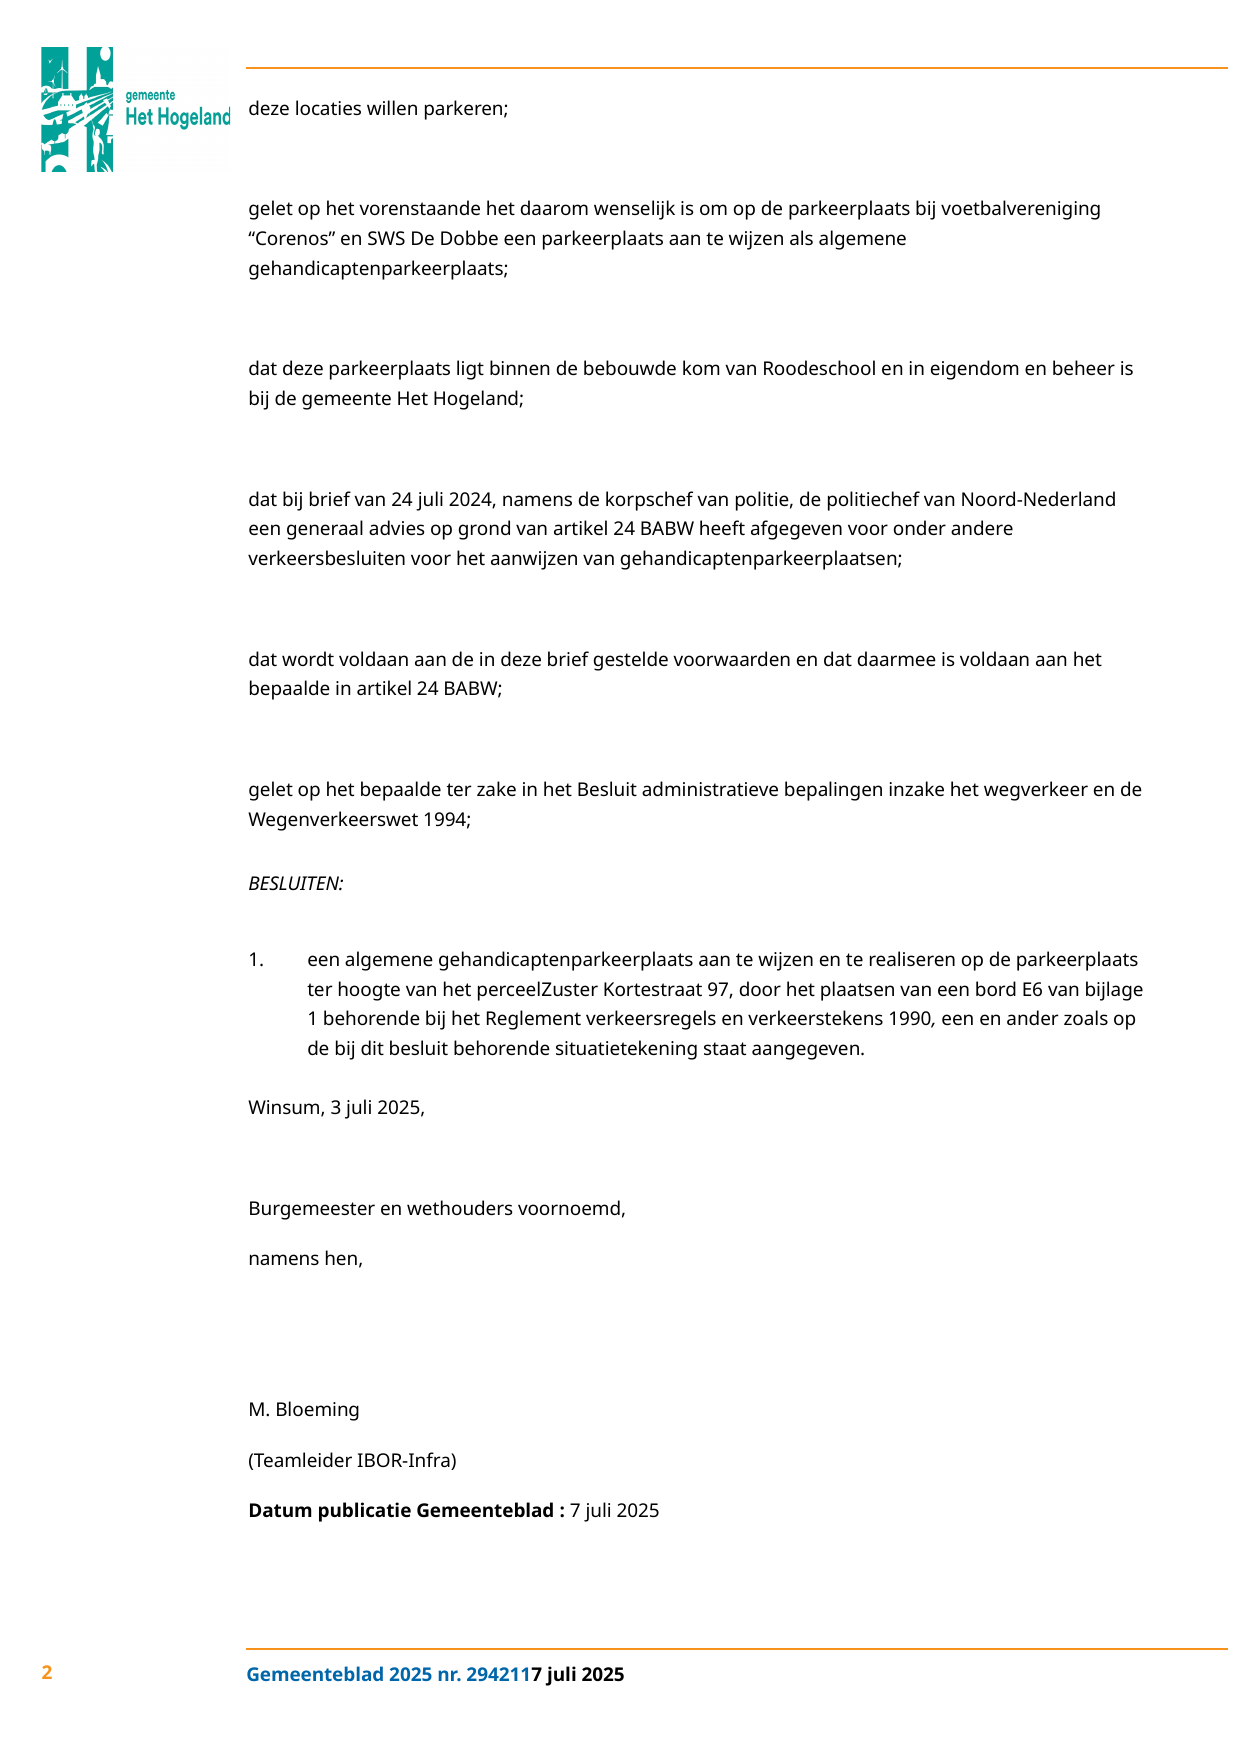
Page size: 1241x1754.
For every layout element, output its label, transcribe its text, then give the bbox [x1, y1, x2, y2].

text namens hen, [248, 1245, 1152, 1271]
text Burgemeester en wethouders voornoemd, [248, 1195, 1152, 1221]
text M. Bloeming [248, 1397, 1152, 1422]
text BESLUITEN: [248, 870, 1152, 896]
text gelet op het bepaalde ter zake in het Besluit administratieve bepalingen inzake het wegverkeer en de Wegenverkeerswet 1994; [248, 776, 1152, 832]
text dat bij brief van 24 juli 2024, namens de korpschef van politie, de politiechef van Noord-Nederland een generaal advies op grond van artikel 24 BABW heeft afgegeven voor onder andere verkeersbesluiten voor het aanwijzen van gehandicaptenparkeerplaatsen; [248, 486, 1152, 571]
list een algemene gehandicaptenparkeerplaats aan te wijzen en te realiseren op de parkeerplaats ter hoogte van het perceelZuster Kortestraat 97, door het plaatsen van een bord E6 van bijlage 1 behorende bij het Reglement verkeersregels en verkeerstekens 1990, een en ander zoals op de bij dit besluit behorende situatietekening staat aangegeven. [248, 946, 1152, 1061]
text deze locaties willen parkeren; [248, 95, 1152, 121]
text gelet op het vorenstaande het daarom wenselijk is om op de parkeerplaats bij voetbalvereniging “Corenos” en SWS De Dobbe een parkeerplaats aan te wijzen als algemene gehandicaptenparkeerplaats; [248, 196, 1152, 281]
text Datum publicatie Gemeenteblad : 7 juli 2025 [248, 1497, 1152, 1523]
text (Teamleider IBOR-Infra) [248, 1447, 1152, 1473]
text dat wordt voldaan aan de in deze brief gestelde voorwaarden en dat daarmee is voldaan aan het bepaalde in artikel 24 BABW; [248, 646, 1152, 701]
picture [41, 47, 231, 172]
text Winsum, 3 juli 2025, [248, 1094, 1152, 1120]
text dat deze parkeerplaats ligt binnen de bebouwde kom van Roodeschool en in eigendom en beheer is bij de gemeente Het Hogeland; [248, 356, 1152, 411]
